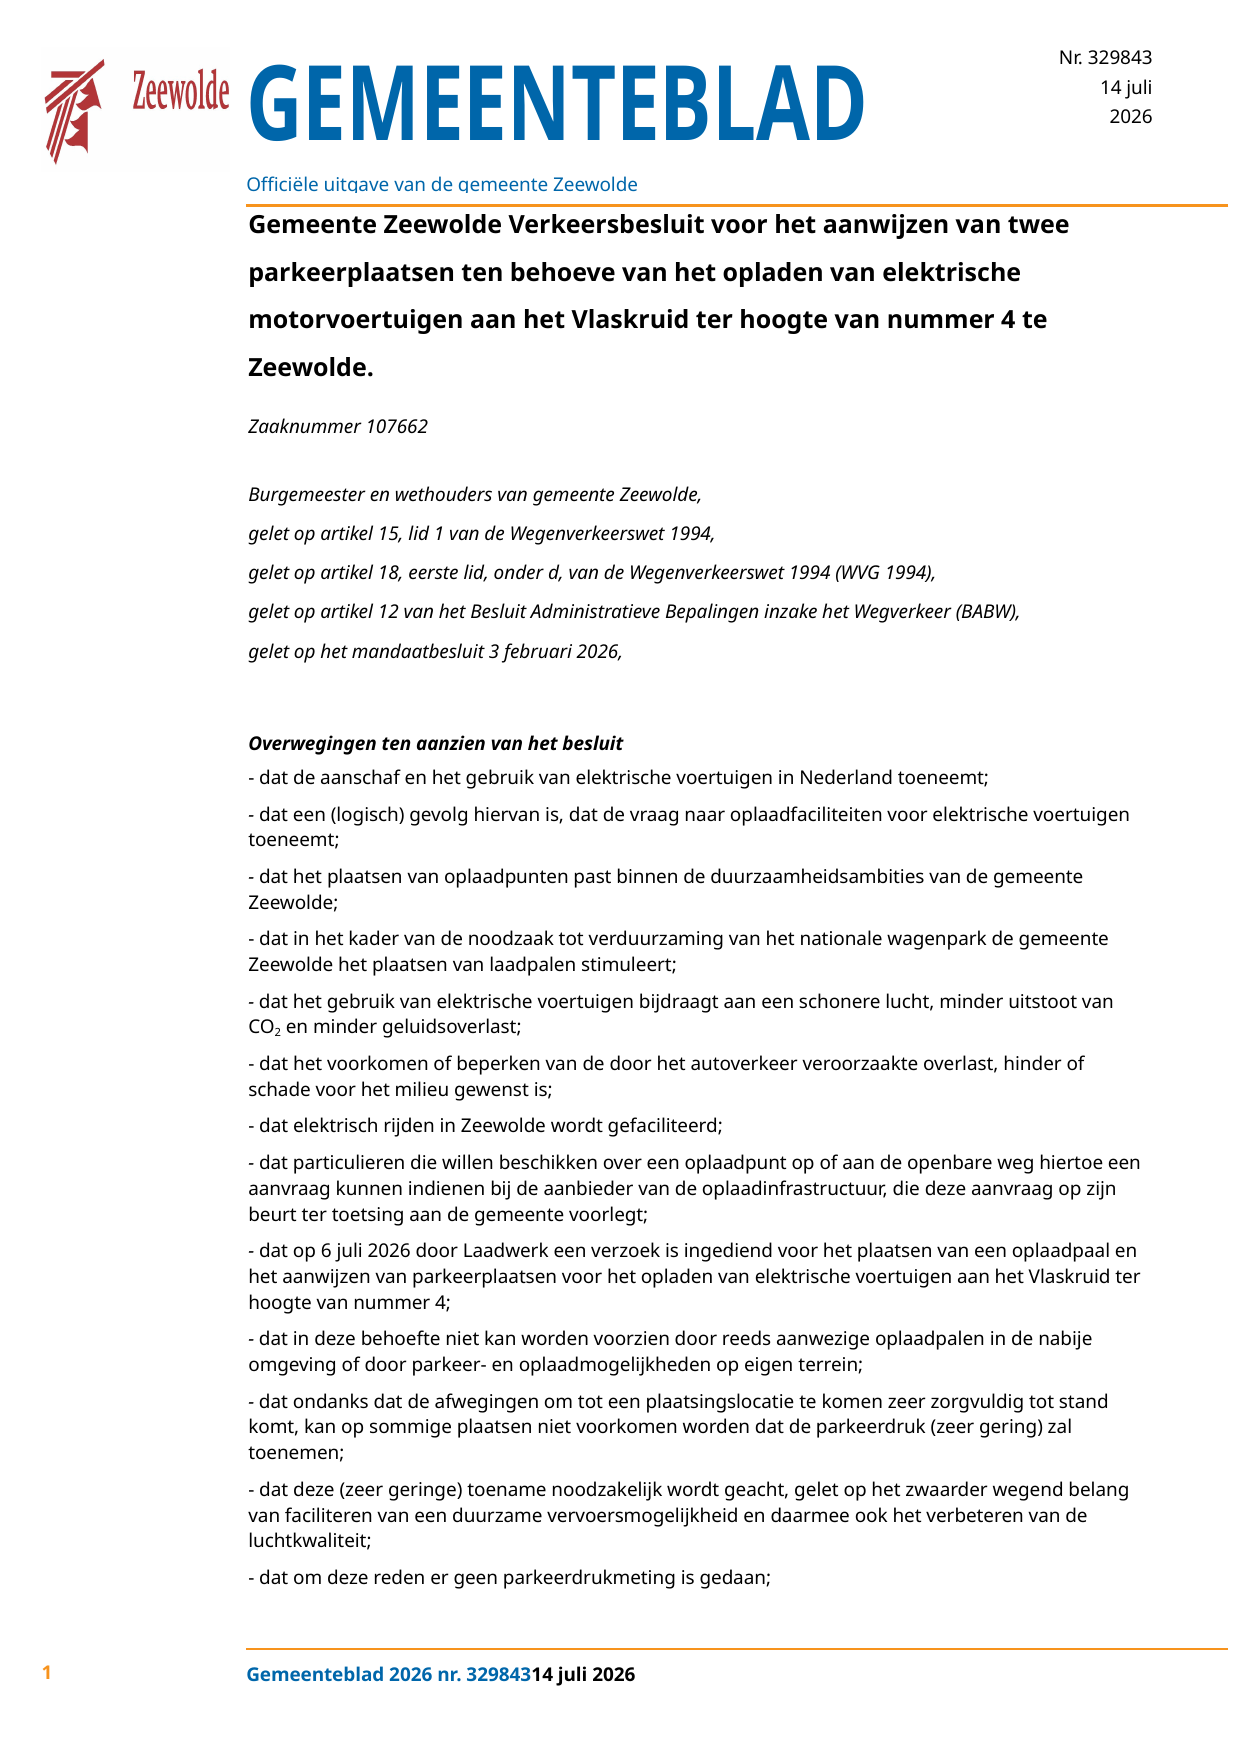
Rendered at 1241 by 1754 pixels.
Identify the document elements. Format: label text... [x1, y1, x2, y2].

text - dat het voorkomen of beperken van de door het autoverkeer veroorzaakte overlast, hinder of schade voor het milieu gewenst is; [248, 1050, 1152, 1102]
text gelet op artikel 18, eerste lid, onder d, van de Wegenverkeerswet 1994 (WVG 1994), [248, 559, 1152, 585]
text - dat particulieren die willen beschikken over een oplaadpunt op of aan de openbare weg hiertoe een aanvraag kunnen indienen bij de aanbieder van de oplaadinfrastructuur, die deze aanvraag op zijn beurt ter toetsing aan de gemeente voorlegt; [248, 1149, 1152, 1227]
text gelet op artikel 15, lid 1 van de Wegenverkeerswet 1994, [248, 520, 1152, 546]
text gelet op het mandaatbesluit 3 februari 2026, [248, 638, 1152, 664]
text - dat elektrisch rijden in Zeewolde wordt gefaciliteerd; [248, 1113, 1152, 1138]
picture [41, 47, 231, 172]
text Burgemeester en wethouders van gemeente Zeewolde, [248, 481, 1152, 507]
text - dat in het kader van de noodzaak tot verduurzaming van het nationale wagenpark de gemeente Zeewolde het plaatsen van laadpalen stimuleert; [248, 926, 1152, 977]
text - dat het gebruik van elektrische voertuigen bijdraagt aan een schonere lucht, minder uitstoot van CO2 en minder geluidsoverlast; [248, 988, 1152, 1039]
text - dat ondanks dat de afwegingen om tot een plaatsingslocatie te komen zeer zorgvuldig tot stand komt, kan op sommige plaatsen niet voorkomen worden dat de parkeerdruk (zeer gering) zal toenemen; [248, 1388, 1152, 1465]
text - dat een (logisch) gevolg hiervan is, dat de vraag naar oplaadfaciliteiten voor elektrische voertuigen toeneemt; [248, 801, 1152, 852]
text Overwegingen ten aanzien van het besluit [248, 730, 1152, 756]
text - dat de aanschaf en het gebruik van elektrische voertuigen in Nederland toeneemt; [248, 764, 1152, 790]
text - dat op 6 juli 2026 door Laadwerk een verzoek is ingediend voor het plaatsen van een oplaadpaal en het aanwijzen van parkeerplaatsen voor het opladen van elektrische voertuigen aan het Vlaskruid ter hoogte van nummer 4; [248, 1237, 1152, 1315]
text gelet op artikel 12 van het Besluit Administratieve Bepalingen inzake het Wegverkeer (BABW), [248, 599, 1152, 624]
text Gemeente Zeewolde Verkeersbesluit voor het aanwijzen van twee parkeerplaatsen ten behoeve van het opladen van elektrische motorvoertuigen aan het Vlaskruid ter hoogte van nummer 4 te Zeewolde. [248, 207, 1152, 384]
text - dat het plaatsen van oplaadpunten past binnen de duurzaamheidsambities van de gemeente Zeewolde; [248, 863, 1152, 914]
text - dat in deze behoefte niet kan worden voorzien door reeds aanwezige oplaadpalen in de nabije omgeving of door parkeer- en oplaadmogelijkheden op eigen terrein; [248, 1326, 1152, 1377]
text - dat om deze reden er geen parkeerdrukmeting is gedaan; [248, 1564, 1152, 1590]
text - dat deze (zeer geringe) toename noodzakelijk wordt geacht, gelet op het zwaarder wegend belang van faciliteren van een duurzame vervoersmogelijkheid en daarmee ook het verbeteren van de luchtkwaliteit; [248, 1476, 1152, 1553]
text Zaaknummer 107662 [248, 413, 1152, 439]
